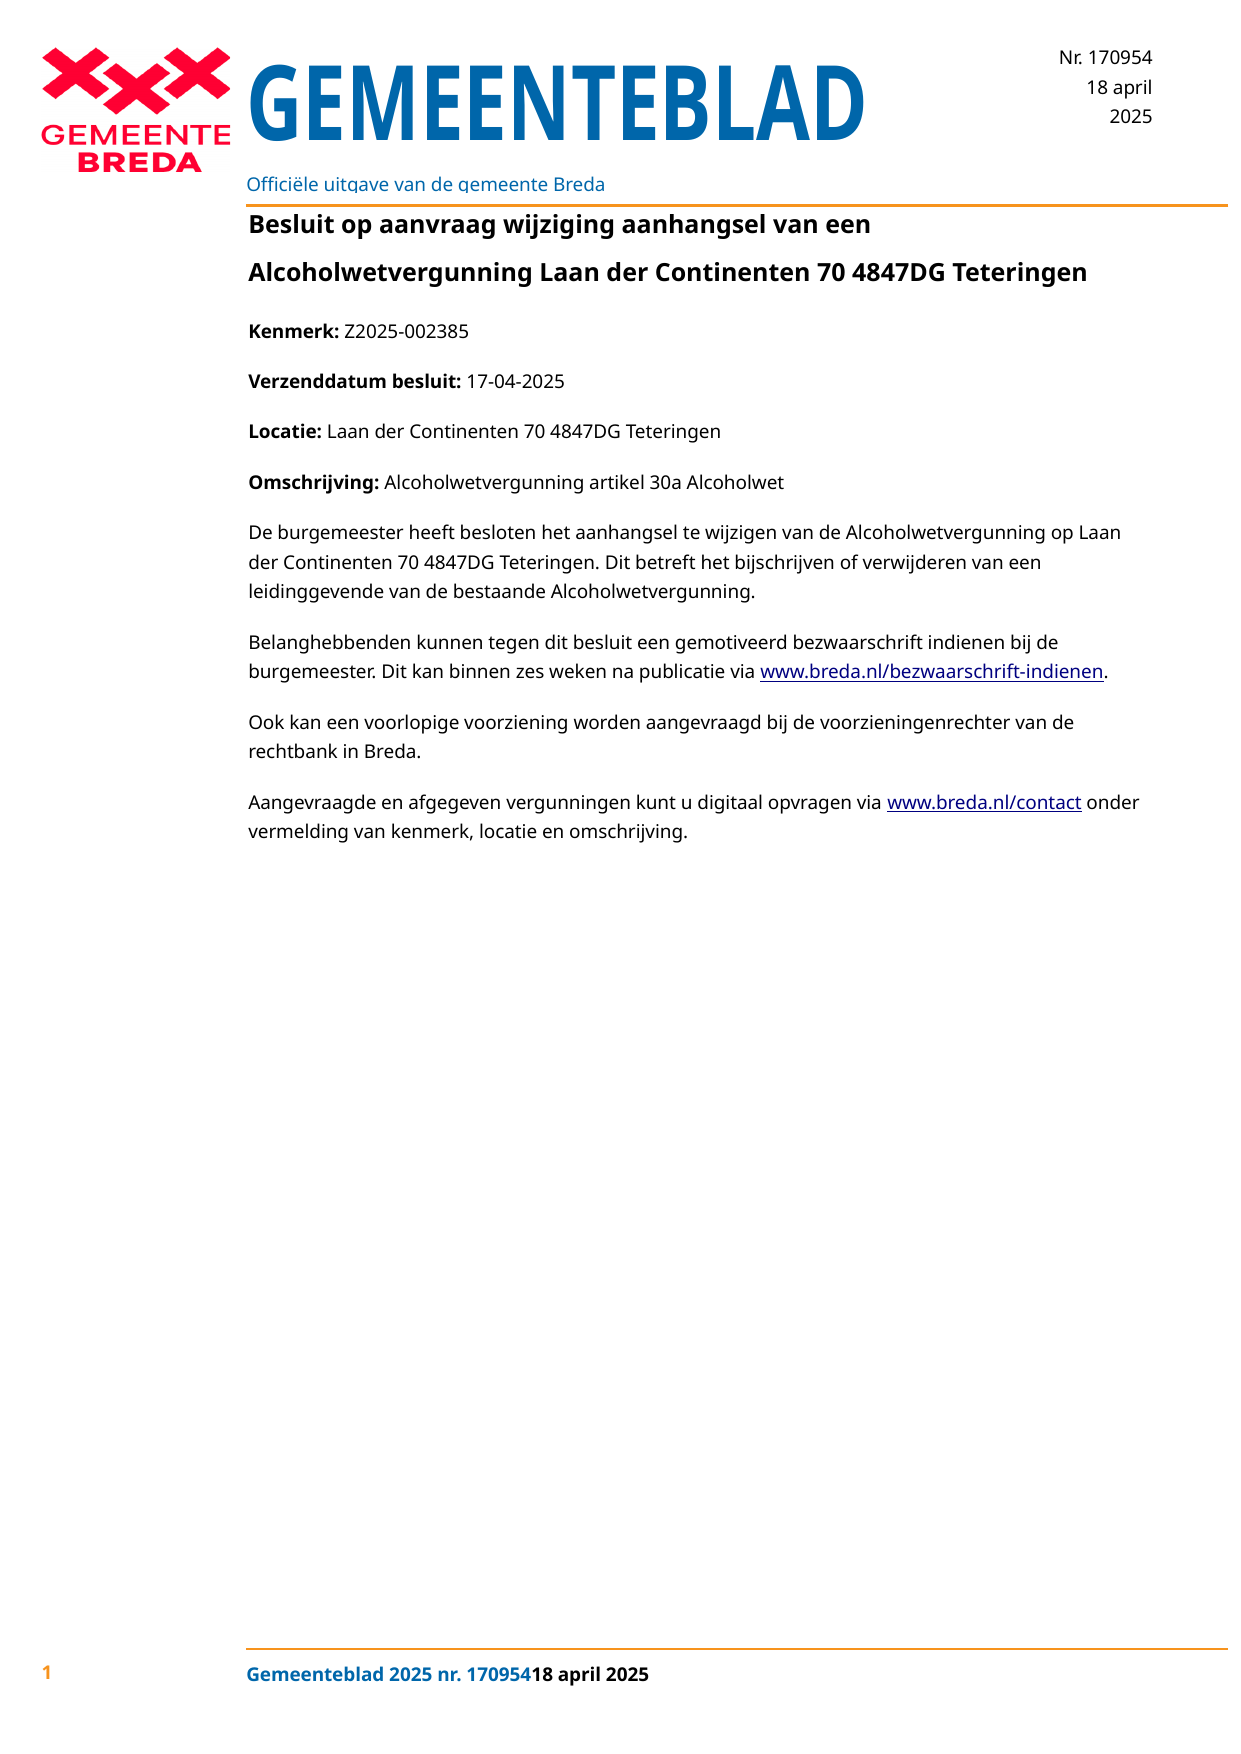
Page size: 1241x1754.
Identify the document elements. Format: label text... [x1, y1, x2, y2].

text Kenmerk: Z2025-002385 [248, 318, 1152, 344]
text Besluit op aanvraag wijziging aanhangsel van een Alcoholwetvergunning Laan der Continenten 70 4847DG Teteringen [248, 207, 1152, 288]
text Belanghebbenden kunnen tegen dit besluit een gemotiveerd bezwaarschrift indienen bij de burgemeester. Dit kan binnen zes weken na publicatie via www.breda.nl/bezwaarschrift-indienen. [248, 629, 1152, 684]
text Aangevraagde en afgegeven vergunningen kunt u digitaal opvragen via www.breda.nl/contact onder vermelding van kenmerk, locatie en omschrijving. [248, 789, 1152, 844]
text Ook kan een voorlopige voorziening worden aangevraagd bij de voorzieningenrechter van de rechtbank in Breda. [248, 709, 1152, 764]
text Verzenddatum besluit: 17-04-2025 [248, 368, 1152, 394]
text Omschrijving: Alcoholwetvergunning artikel 30a Alcoholwet [248, 469, 1152, 495]
picture [41, 47, 231, 172]
text Locatie: Laan der Continenten 70 4847DG Teteringen [248, 419, 1152, 444]
text De burgemeester heeft besloten het aanhangsel te wijzigen van de Alcoholwetvergunning op Laan der Continenten 70 4847DG Teteringen. Dit betreft het bijschrijven of verwijderen van een leidinggevende van de bestaande Alcoholwetvergunning. [248, 519, 1152, 604]
